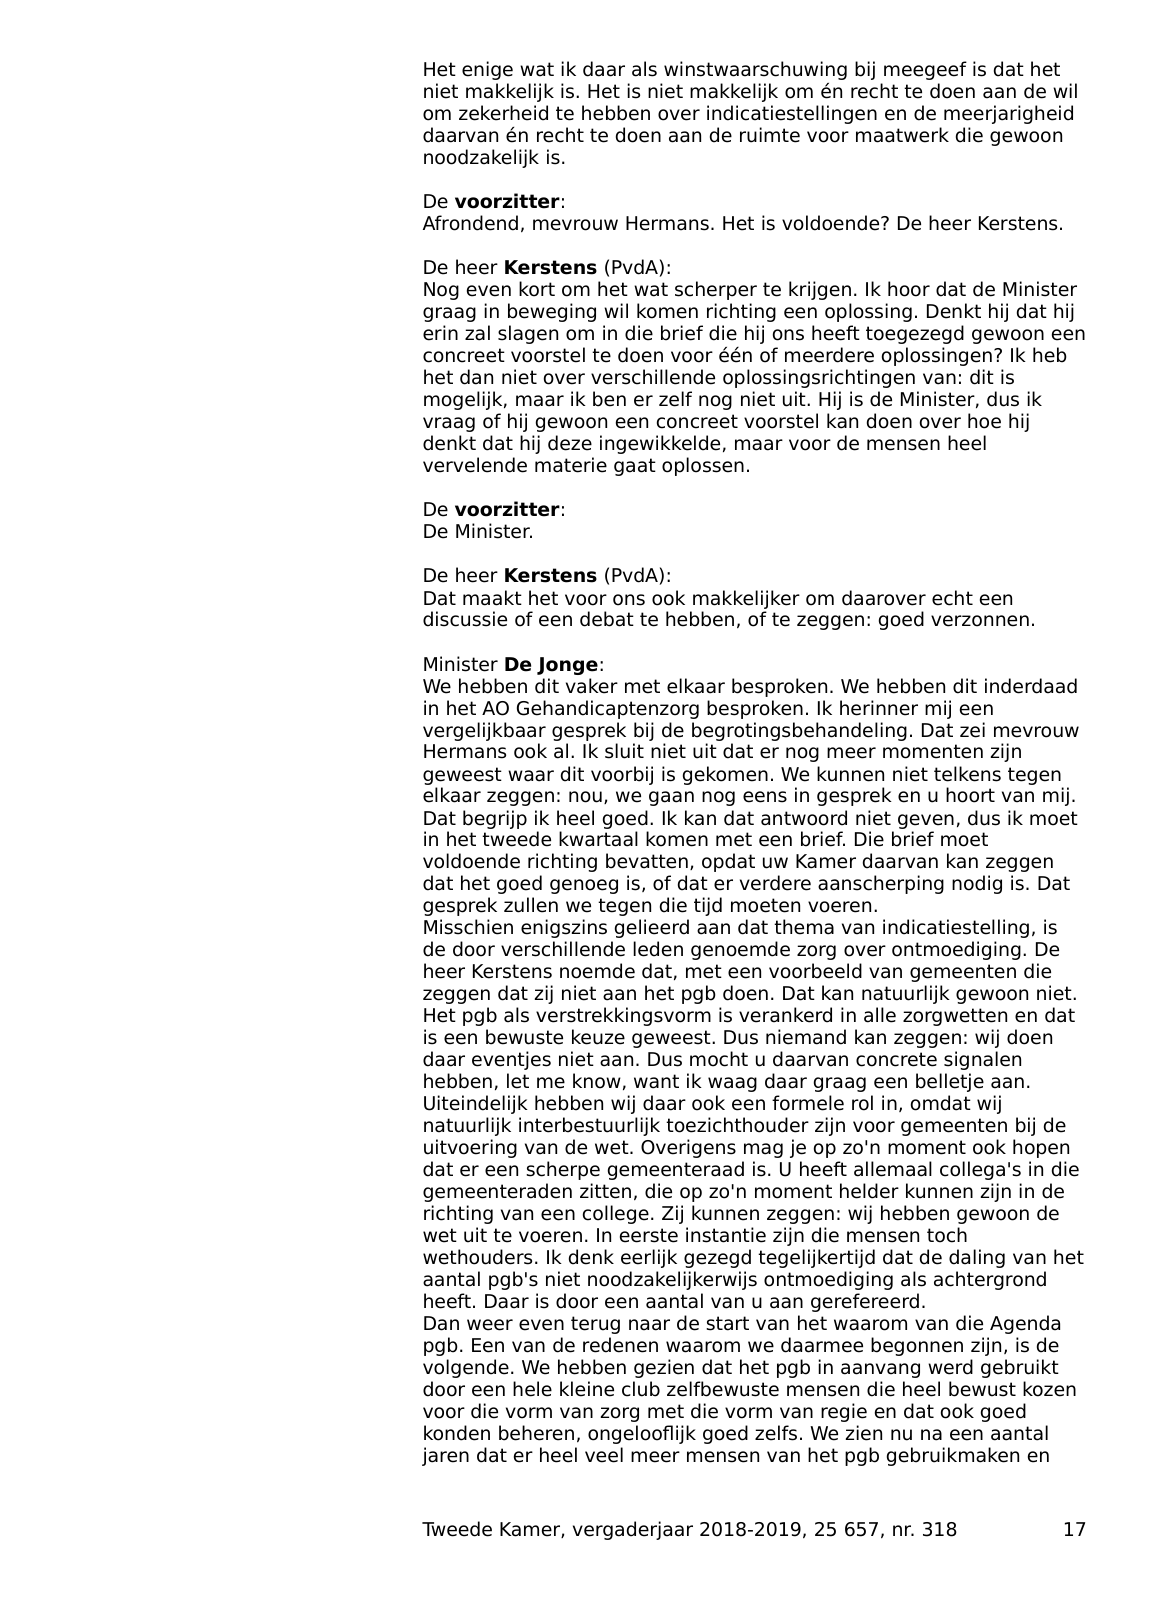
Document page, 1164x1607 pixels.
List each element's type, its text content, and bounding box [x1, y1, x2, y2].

text De voorzitter: [422, 191, 1087, 213]
text Nog even kort om het wat scherper te krijgen. Ik hoor dat de Minister graag in beweging wil komen richting een oplossing. Denkt hij dat hij erin zal slagen om in die brief die hij ons heeft toegezegd gewoon een concreet voorstel te doen voor één of meerdere oplossingen? Ik heb het dan niet over verschillende oplossingsrichtingen van: dit is mogelijk, maar ik ben er zelf nog niet uit. Hij is de Minister, dus ik vraag of hij gewoon een concreet voorstel kan doen over hoe hij denkt dat hij deze ingewikkelde, maar voor de mensen heel vervelende materie gaat oplossen. [422, 279, 1087, 477]
text Minister De Jonge: [422, 653, 1087, 676]
text Afrondend, mevrouw Hermans. Het is voldoende? De heer Kerstens. [422, 213, 1087, 235]
text Dan weer even terug naar de start van het waarom van die Agenda pgb. Een van de redenen waarom we daarmee begonnen zijn, is de volgende. We hebben gezien dat het pgb in aanvang werd gebruikt door een hele kleine club zelfbewuste mensen die heel bewust kozen voor die vorm van zorg met die vorm van regie en dat ook goed konden beheren, ongelooflijk goed zelfs. We zien nu na een aantal jaren dat er heel veel meer mensen van het pgb gebruikmaken en [422, 1313, 1087, 1467]
text De Minister. [422, 521, 1087, 543]
text We hebben dit vaker met elkaar besproken. We hebben dit inderdaad in het AO Gehandicaptenzorg besproken. Ik herinner mij een vergelijkbaar gesprek bij de begrotingsbehandeling. Dat zei mevrouw Hermans ook al. Ik sluit niet uit dat er nog meer momenten zijn geweest waar dit voorbij is gekomen. We kunnen niet telkens tegen elkaar zeggen: nou, we gaan nog eens in gesprek en u hoort van mij. Dat begrijp ik heel goed. Ik kan dat antwoord niet geven, dus ik moet in het tweede kwartaal komen met een brief. Die brief moet voldoende richting bevatten, opdat uw Kamer daarvan kan zeggen dat het goed genoeg is, of dat er verdere aanscherping nodig is. Dat gesprek zullen we tegen die tijd moeten voeren. [422, 676, 1087, 917]
text Misschien enigszins gelieerd aan dat thema van indicatiestelling, is de door verschillende leden genoemde zorg over ontmoediging. De heer Kerstens noemde dat, met een voorbeeld van gemeenten die zeggen dat zij niet aan het pgb doen. Dat kan natuurlijk gewoon niet. Het pgb als verstrekkingsvorm is verankerd in alle zorgwetten en dat is een bewuste keuze geweest. Dus niemand kan zeggen: wij doen daar eventjes niet aan. Dus mocht u daarvan concrete signalen hebben, let me know, want ik waag daar graag een belletje aan. Uiteindelijk hebben wij daar ook een formele rol in, omdat wij natuurlijk interbestuurlijk toezichthouder zijn voor gemeenten bij de uitvoering van de wet. Overigens mag je op zo'n moment ook hopen dat er een scherpe gemeenteraad is. U heeft allemaal collega's in die gemeenteraden zitten, die op zo'n moment helder kunnen zijn in de richting van een college. Zij kunnen zeggen: wij hebben gewoon de wet uit te voeren. In eerste instantie zijn die mensen toch wethouders. Ik denk eerlijk gezegd tegelijkertijd dat de daling van het aantal pgb's niet noodzakelijkerwijs ontmoediging als achtergrond heeft. Daar is door een aantal van u aan gerefereerd. [422, 917, 1087, 1313]
text Het enige wat ik daar als winstwaarschuwing bij meegeef is dat het niet makkelijk is. Het is niet makkelijk om én recht te doen aan de wil om zekerheid te hebben over indicatiestellingen en de meerjarigheid daarvan én recht te doen aan de ruimte voor maatwerk die gewoon noodzakelijk is. [422, 59, 1087, 169]
text De heer Kerstens (PvdA): [422, 565, 1087, 587]
text De heer Kerstens (PvdA): [422, 257, 1087, 279]
text Dat maakt het voor ons ook makkelijker om daarover echt een discussie of een debat te hebben, of te zeggen: goed verzonnen. [422, 587, 1087, 631]
text De voorzitter: [422, 499, 1087, 521]
